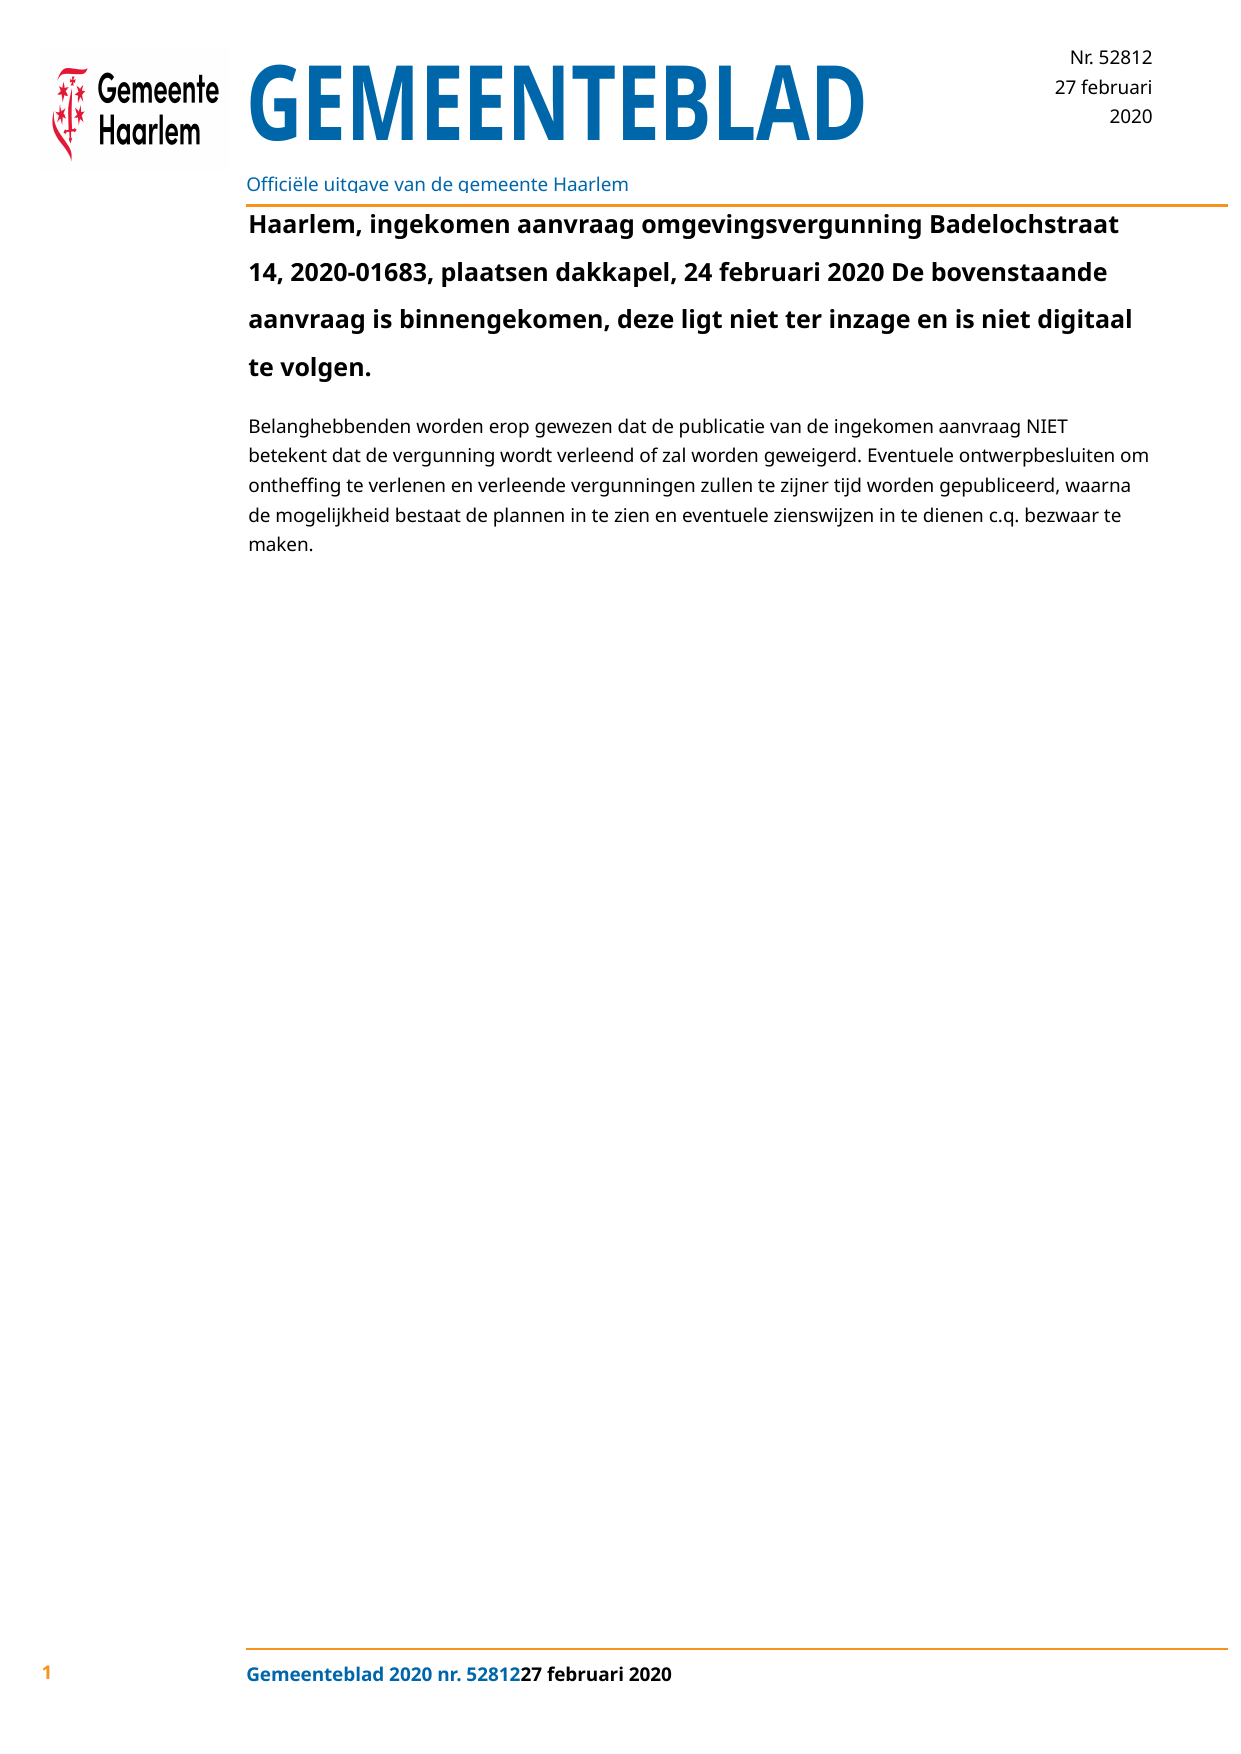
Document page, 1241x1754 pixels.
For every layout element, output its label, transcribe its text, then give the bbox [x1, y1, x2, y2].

text Haarlem, ingekomen aanvraag omgevingsvergunning Badelochstraat 14, 2020-01683, plaatsen dakkapel, 24 februari 2020 De bovenstaande aanvraag is binnengekomen, deze ligt niet ter inzage en is niet digitaal te volgen. [248, 207, 1152, 384]
text Belanghebbenden worden erop gewezen dat de publicatie van de ingekomen aanvraag NIET betekent dat de vergunning wordt verleend of zal worden geweigerd. Eventuele ontwerpbesluiten om ontheffing te verlenen en verleende vergunningen zullen te zijner tijd worden gepubliceerd, waarna de mogelijkheid bestaat de plannen in te zien en eventuele zienswijzen in te dienen c.q. bezwaar te maken. [248, 413, 1152, 557]
picture [41, 47, 231, 172]
